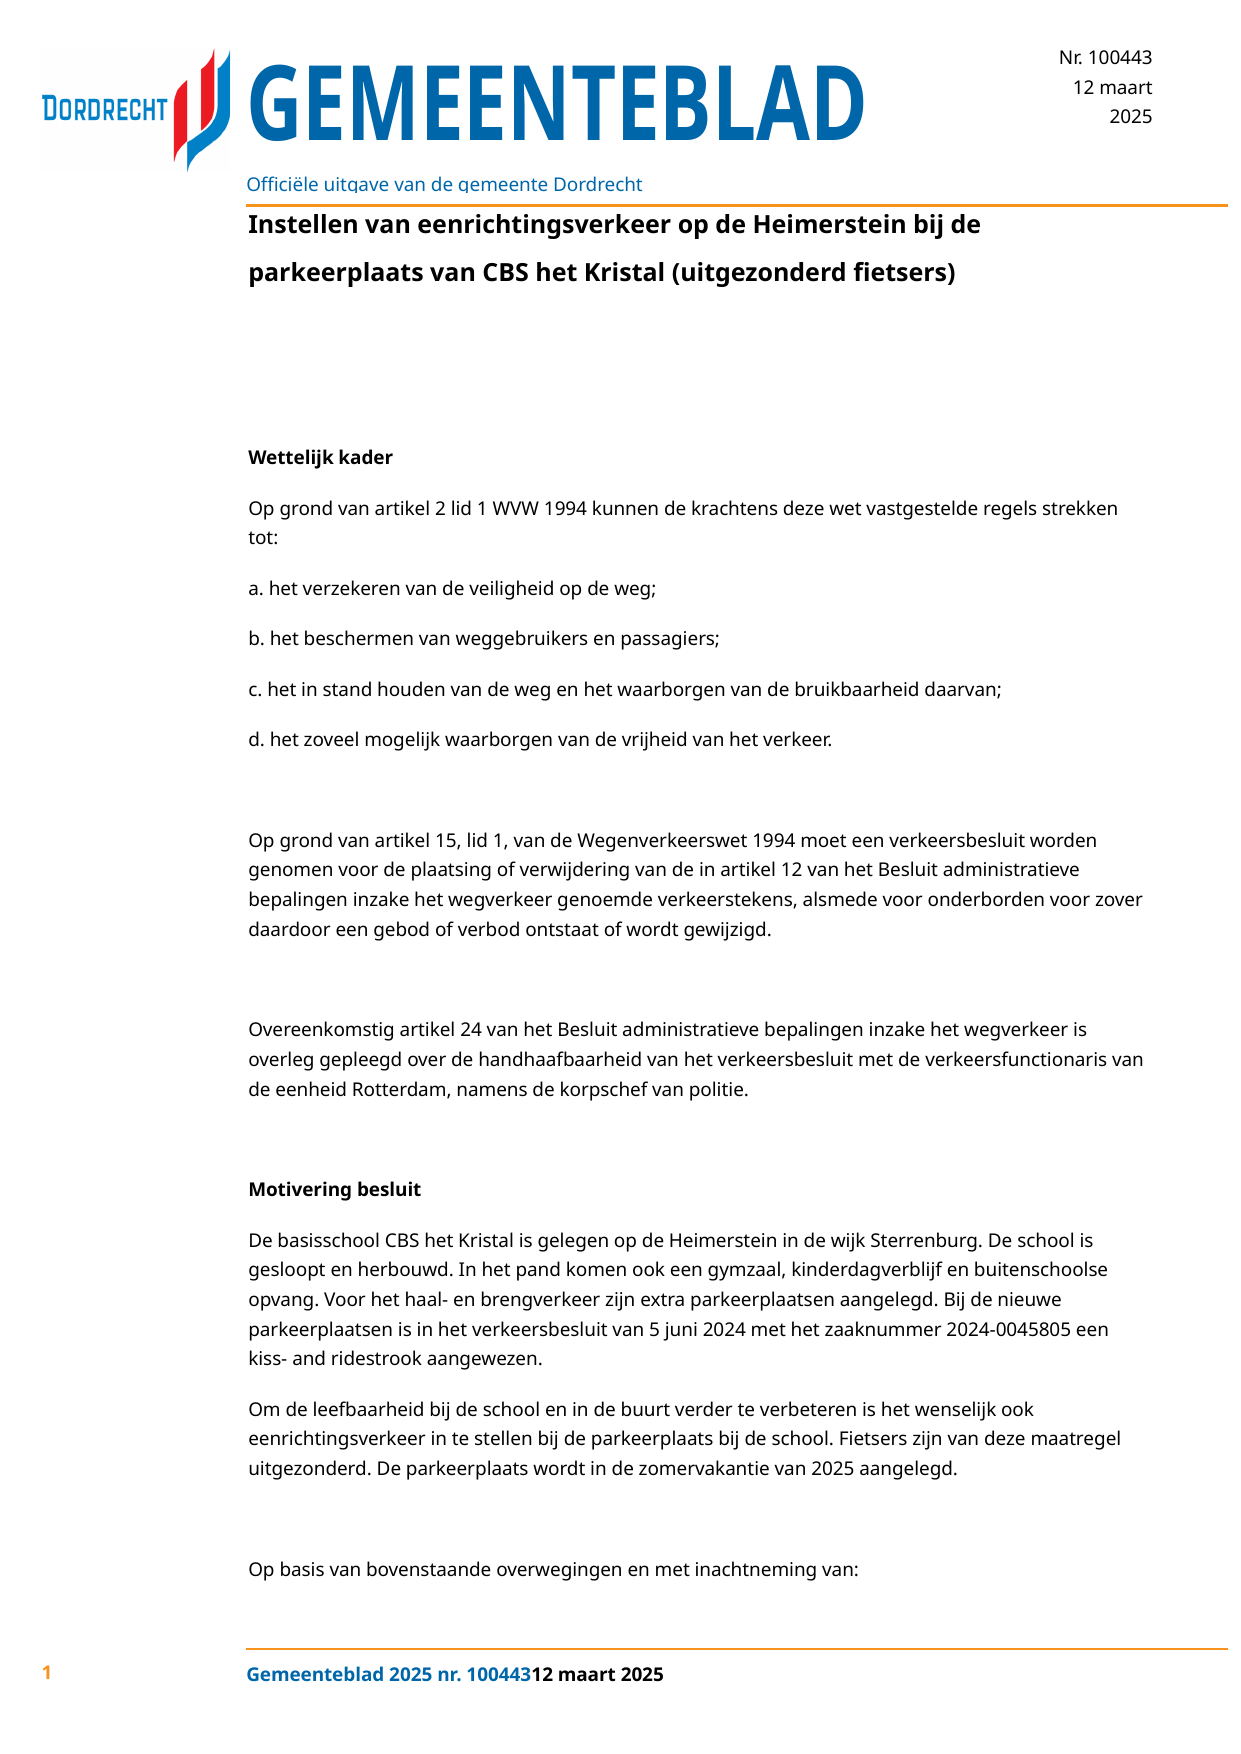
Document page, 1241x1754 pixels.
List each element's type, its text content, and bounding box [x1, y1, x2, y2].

text Instellen van eenrichtingsverkeer op de Heimerstein bij de parkeerplaats van CBS het Kristal (uitgezonderd fietsers) [248, 207, 1152, 288]
text c. het in stand houden van de weg en het waarborgen van de bruikbaarheid daarvan; [248, 676, 1152, 701]
text De basisschool CBS het Kristal is gelegen op de Heimerstein in de wijk Sterrenburg. De school is gesloopt en herbouwd. In het pand komen ook een gymzaal, kinderdagverblijf en buitenschoolse opvang. Voor het haal- en brengverkeer zijn extra parkeerplaatsen aangelegd. Bij de nieuwe parkeerplaatsen is in het verkeersbesluit van 5 juni 2024 met het zaaknummer 2024-0045805 een kiss- and ridestrook aangewezen. [248, 1227, 1152, 1371]
text Om de leefbaarheid bij de school en in de buurt verder te verbeteren is het wenselijk ook eenrichtingsverkeer in te stellen bij de parkeerplaats bij de school. Fietsers zijn van deze maatregel uitgezonderd. De parkeerplaats wordt in de zomervakantie van 2025 aangelegd. [248, 1396, 1152, 1481]
picture [41, 47, 231, 172]
text Motivering besluit [248, 1177, 1152, 1202]
text d. het zoveel mogelijk waarborgen van de vrijheid van het verkeer. [248, 726, 1152, 752]
text Op grond van artikel 2 lid 1 WVW 1994 kunnen de krachtens deze wet vastgestelde regels strekken tot: [248, 495, 1152, 550]
text a. het verzekeren van de veiligheid op de weg; [248, 575, 1152, 601]
text Op basis van bovenstaande overwegingen en met inachtneming van: [248, 1556, 1152, 1581]
text Op grond van artikel 15, lid 1, van de Wegenverkeerswet 1994 moet een verkeersbesluit worden genomen voor de plaatsing of verwijdering van de in artikel 12 van het Besluit administratieve bepalingen inzake het wegverkeer genoemde verkeerstekens, alsmede voor onderborden voor zover daardoor een gebod of verbod ontstaat of wordt gewijzigd. [248, 827, 1152, 941]
text Overeenkomstig artikel 24 van het Besluit administratieve bepalingen inzake het wegverkeer is overleg gepleegd over de handhaafbaarheid van het verkeersbesluit met de verkeersfunctionaris van de eenheid Rotterdam, namens de korpschef van politie. [248, 1017, 1152, 1101]
text Wettelijk kader [248, 444, 1152, 470]
text b. het beschermen van weggebruikers en passagiers; [248, 625, 1152, 651]
